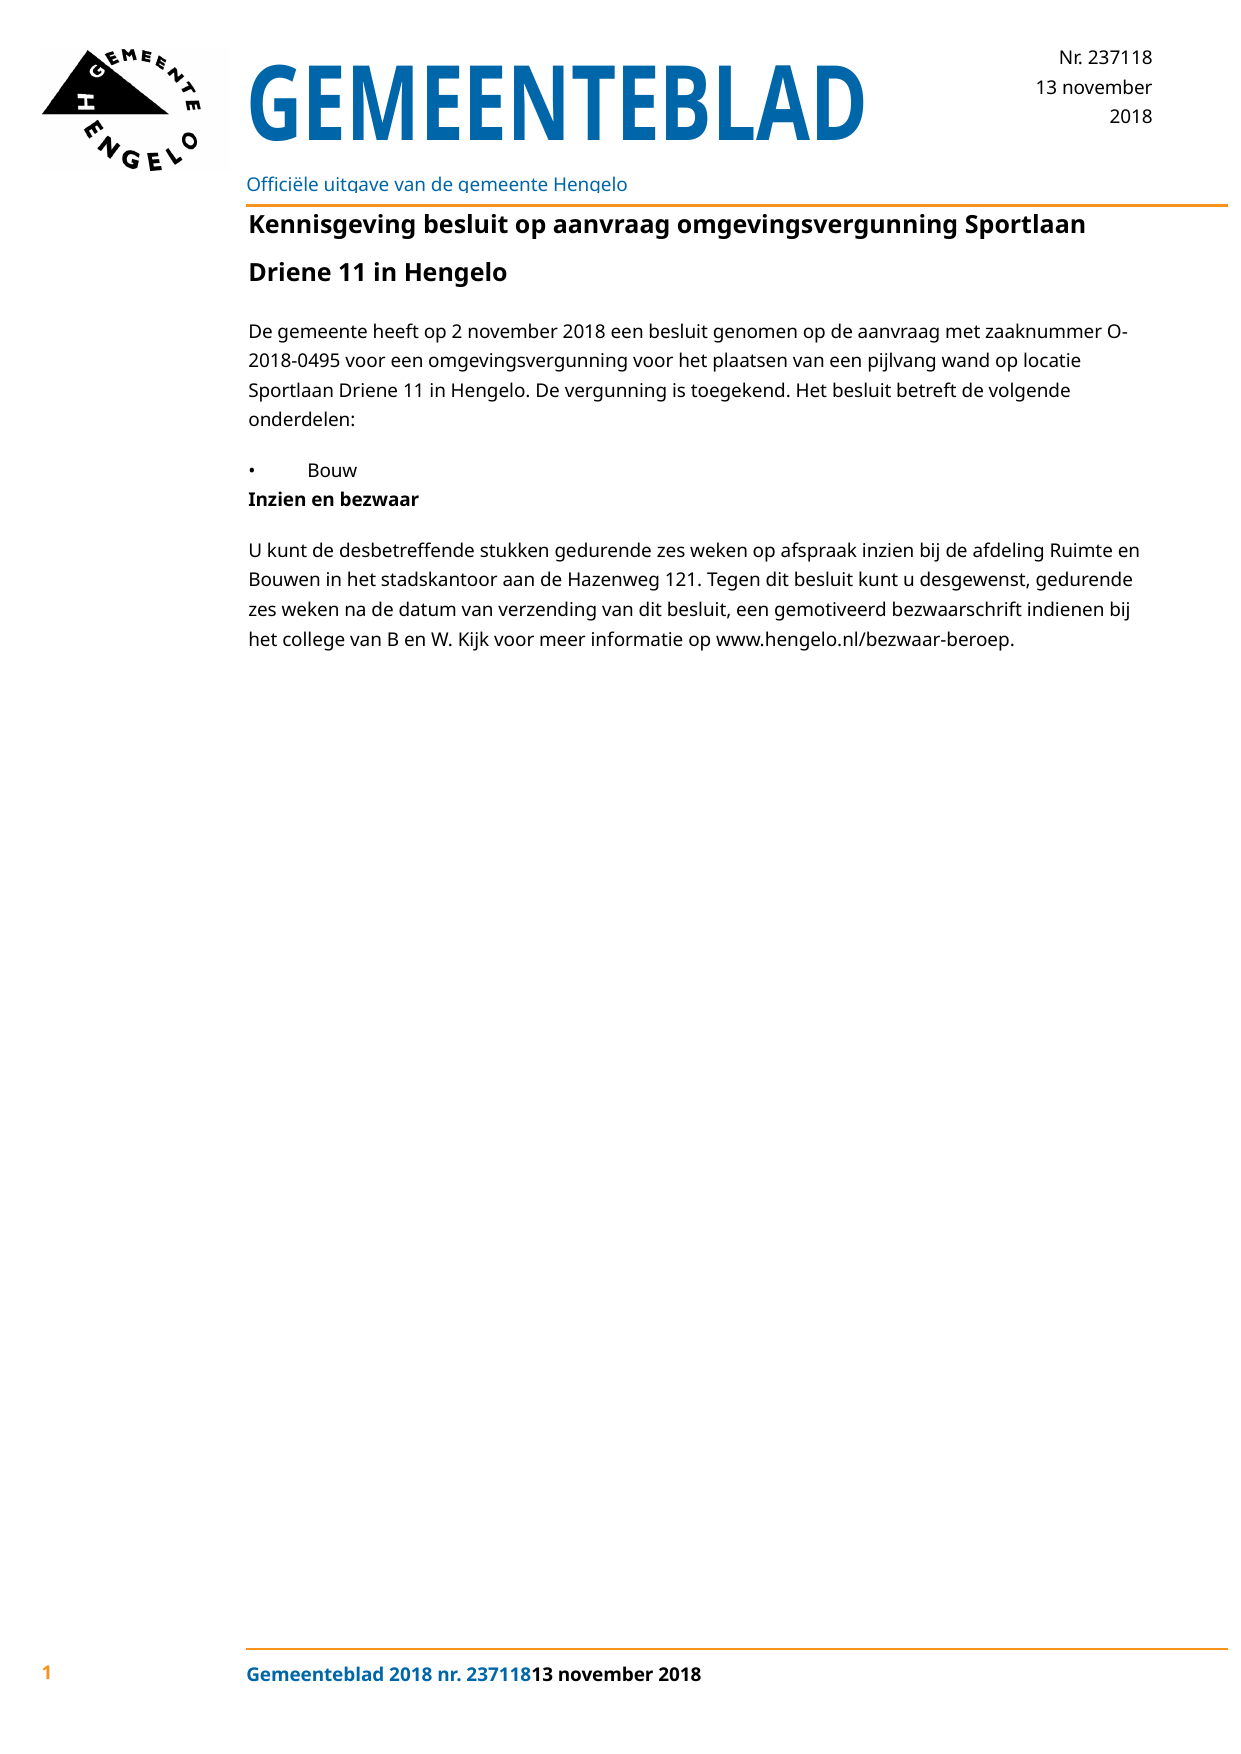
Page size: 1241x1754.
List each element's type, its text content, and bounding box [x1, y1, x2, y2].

text Inzien en bezwaar [248, 487, 1152, 512]
text U kunt de desbetreffende stukken gedurende zes weken op afspraak inzien bij de afdeling Ruimte en Bouwen in het stadskantoor aan de Hazenweg 121. Tegen dit besluit kunt u desgewenst, gedurende zes weken na de datum van verzending van dit besluit, een gemotiveerd bezwaarschrift indienen bij het college van B en W. Kijk voor meer informatie op www.hengelo.nl/bezwaar-beroep. [248, 537, 1152, 652]
picture [41, 47, 231, 172]
text De gemeente heeft op 2 november 2018 een besluit genomen op de aanvraag met zaaknummer O-2018-0495 voor een omgevingsvergunning voor het plaatsen van een pijlvang wand op locatie Sportlaan Driene 11 in Hengelo. De vergunning is toegekend. Het besluit betreft de volgende onderdelen: [248, 318, 1152, 432]
list Bouw [248, 457, 1152, 483]
text Kennisgeving besluit op aanvraag omgevingsvergunning Sportlaan Driene 11 in Hengelo [248, 207, 1152, 288]
